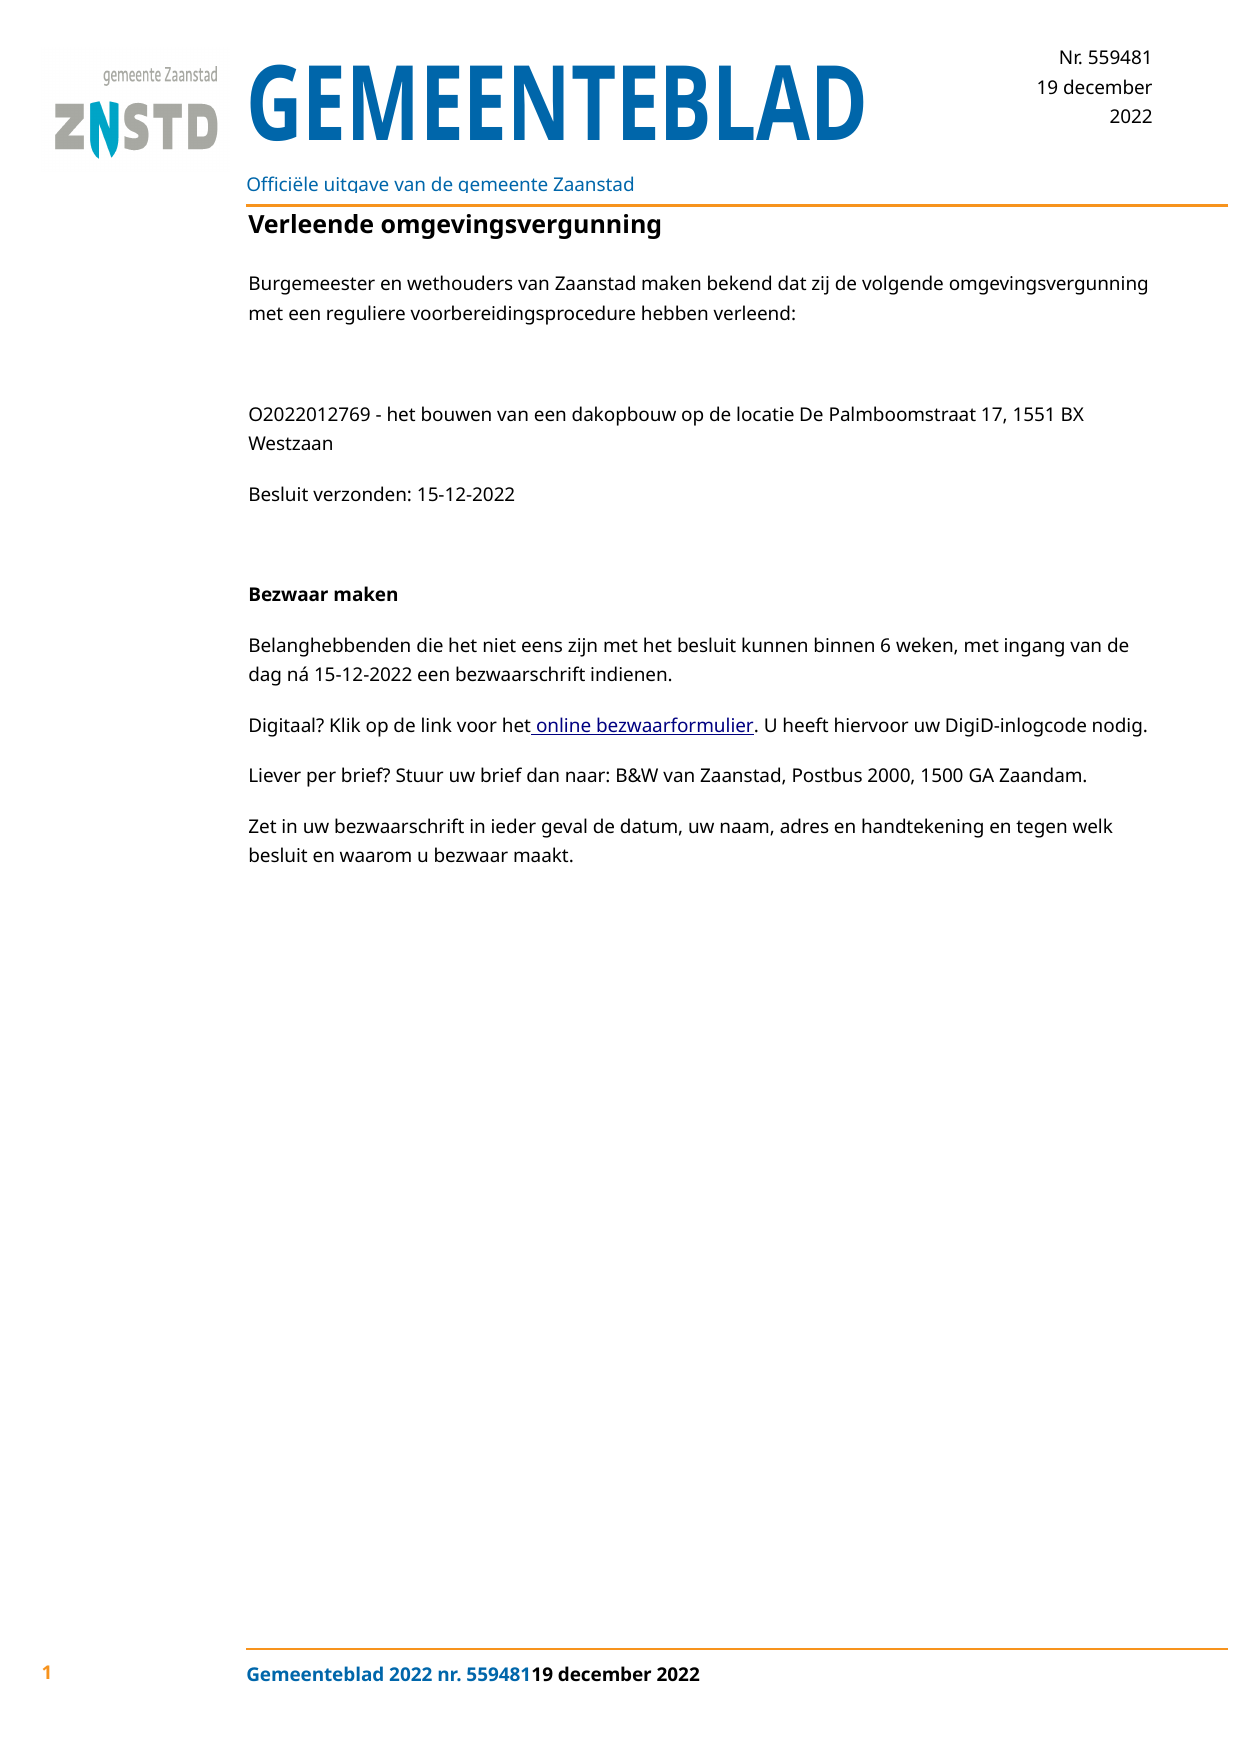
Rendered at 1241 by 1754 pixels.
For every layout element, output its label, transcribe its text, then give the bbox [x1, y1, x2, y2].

text Besluit verzonden: 15-12-2022 [248, 481, 1152, 506]
text Belanghebbenden die het niet eens zijn met het besluit kunnen binnen 6 weken, met ingang van de dag ná 15-12-2022 een bezwaarschrift indienen. [248, 632, 1152, 687]
text Liever per brief? Stuur uw brief dan naar: B&W van Zaanstad, Postbus 2000, 1500 GA Zaandam. [248, 762, 1152, 788]
text Burgemeester en wethouders van Zaanstad maken bekend dat zij de volgende omgevingsvergunning met een reguliere voorbereidingsprocedure hebben verleend: [248, 270, 1152, 326]
text O2022012769 - het bouwen van een dakopbouw op de locatie De Palmboomstraat 17, 1551 BX Westzaan [248, 401, 1152, 456]
text Verleende omgevingsvergunning [248, 207, 1152, 241]
text Bezwaar maken [248, 582, 1152, 607]
text Digitaal? Klik op de link voor het online bezwaarformulier. U heeft hiervoor uw DigiD-inlogcode nodig. [248, 712, 1152, 738]
picture [41, 47, 231, 172]
text Zet in uw bezwaarschrift in ieder geval de datum, uw naam, adres en handtekening en tegen welk besluit en waarom u bezwaar maakt. [248, 813, 1152, 868]
